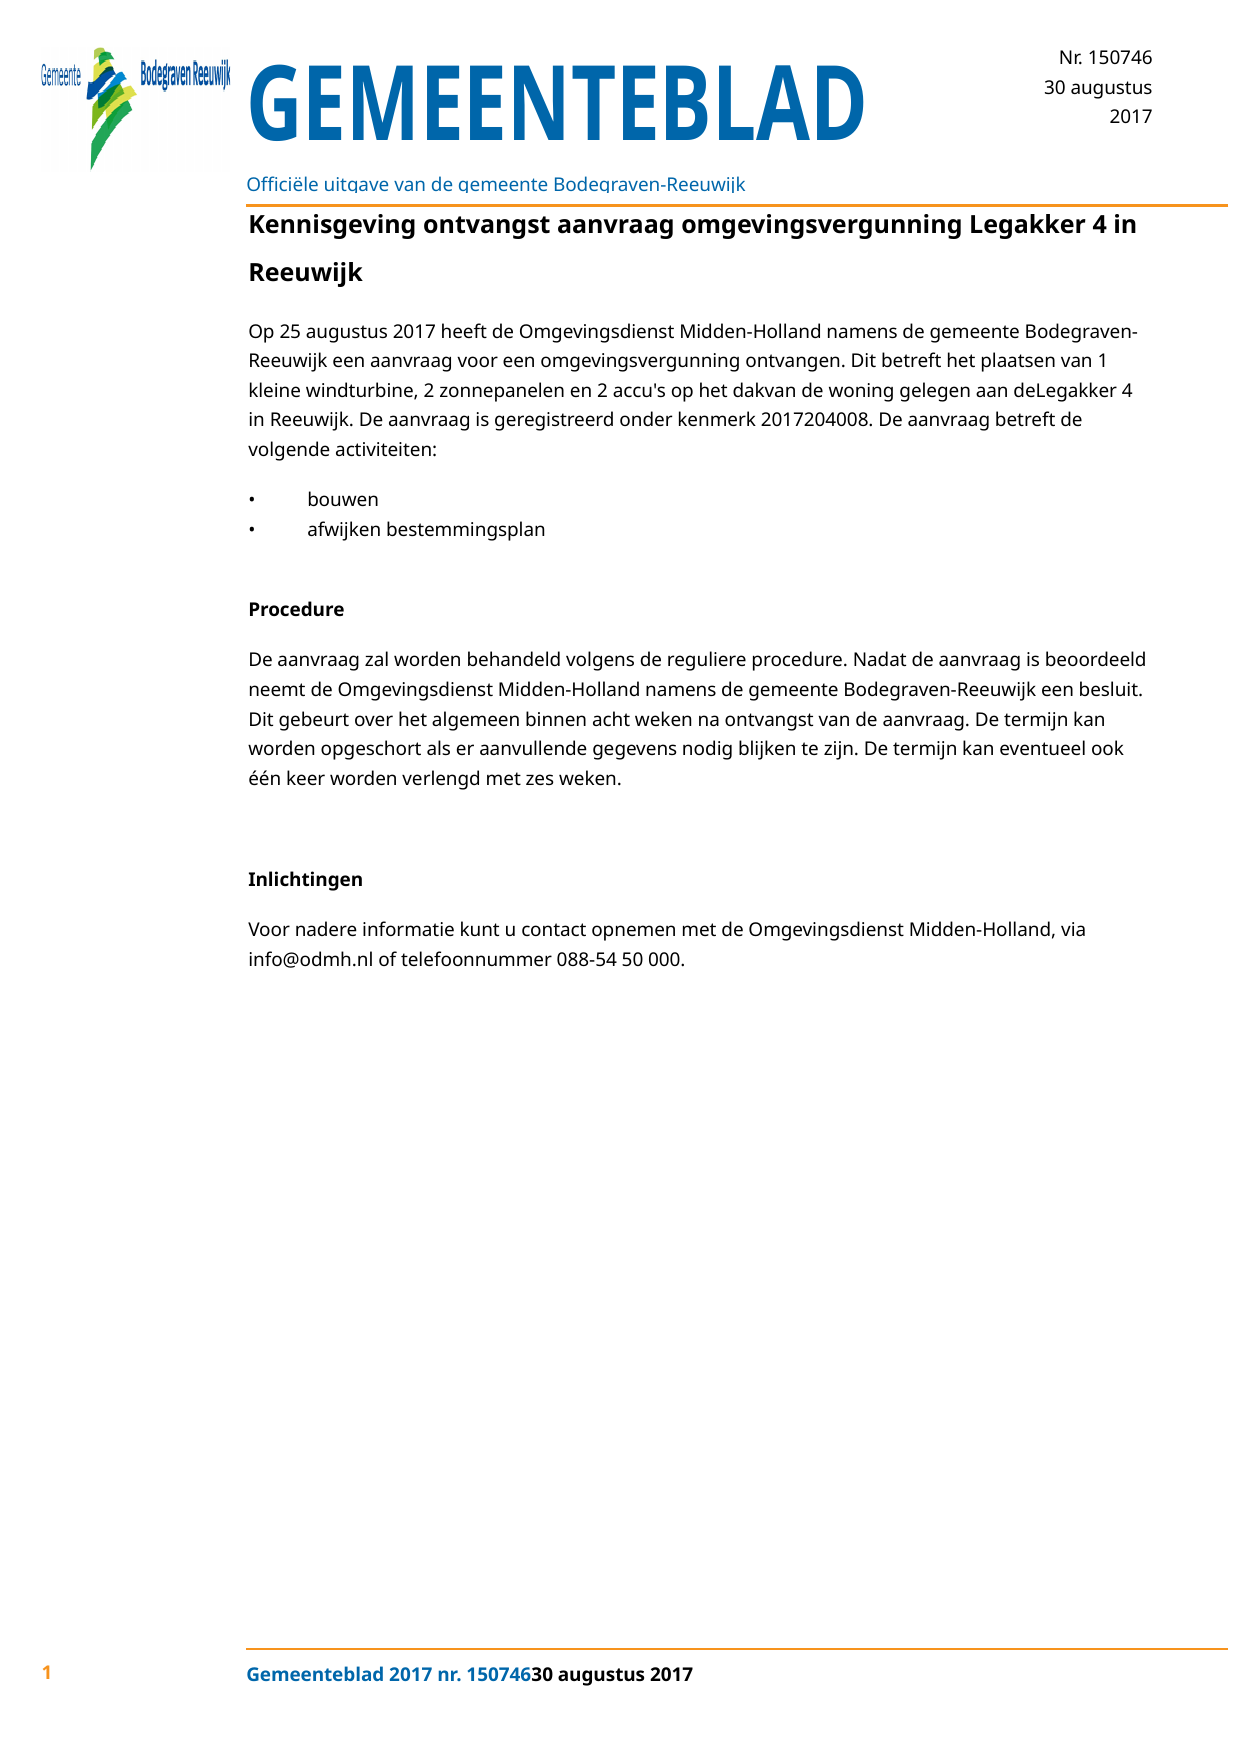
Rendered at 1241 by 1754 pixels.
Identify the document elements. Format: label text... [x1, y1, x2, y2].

text Op 25 augustus 2017 heeft de Omgevingsdienst Midden-Holland namens de gemeente Bodegraven-Reeuwijk een aanvraag voor een omgevingsvergunning ontvangen. Dit betreft het plaatsen van 1 kleine windturbine, 2 zonnepanelen en 2 accu's op het dakvan de woning gelegen aan deLegakker 4 in Reeuwijk. De aanvraag is geregistreerd onder kenmerk 2017204008. De aanvraag betreft de volgende activiteiten: [248, 318, 1152, 462]
text Inlichtingen [248, 866, 1152, 892]
text Kennisgeving ontvangst aanvraag omgevingsvergunning Legakker 4 in Reeuwijk [248, 207, 1152, 288]
list bouwen [248, 487, 1152, 512]
text Voor nadere informatie kunt u contact opnemen met de Omgevingsdienst Midden-Holland, via info@odmh.nl of telefoonnummer 088-54 50 000. [248, 916, 1152, 972]
text Procedure [248, 596, 1152, 622]
picture [41, 47, 231, 172]
text De aanvraag zal worden behandeld volgens de reguliere procedure. Nadat de aanvraag is beoordeeld neemt de Omgevingsdienst Midden-Holland namens de gemeente Bodegraven-Reeuwijk een besluit. Dit gebeurt over het algemeen binnen acht weken na ontvangst van de aanvraag. De termijn kan worden opgeschort als er aanvullende gegevens nodig blijken te zijn. De termijn kan eventueel ook één keer worden verlengd met zes weken. [248, 647, 1152, 791]
list afwijken bestemmingsplan [248, 516, 1152, 542]
